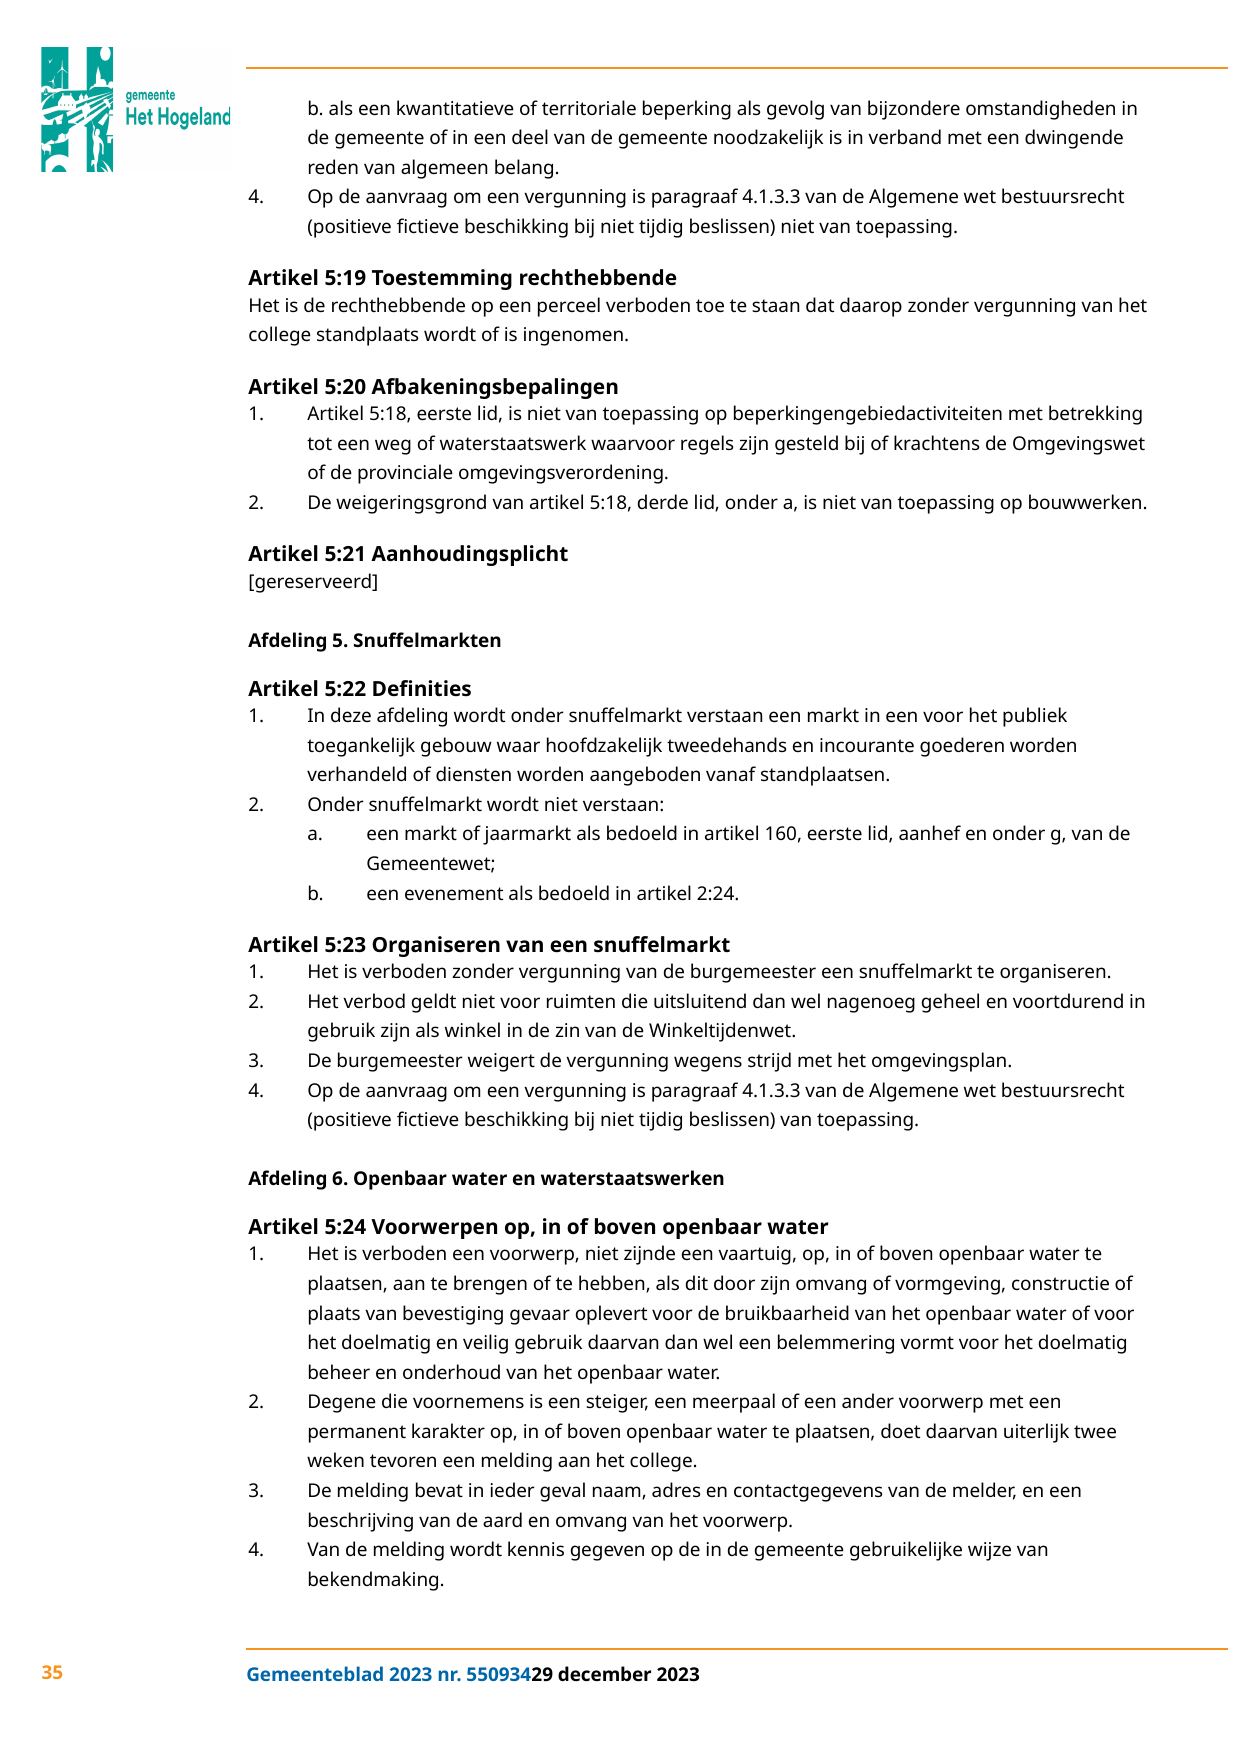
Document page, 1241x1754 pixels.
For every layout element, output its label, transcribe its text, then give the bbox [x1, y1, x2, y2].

list een evenement als bedoeld in artikel 2:24. [307, 880, 1152, 905]
text Artikel 5:24 Voorwerpen op, in of boven openbaar water [248, 1212, 1152, 1241]
text Artikel 5:22 Definities [248, 674, 1152, 702]
list De burgemeester weigert de vergunning wegens strijd met het omgevingsplan. [248, 1047, 1152, 1073]
text Afdeling 5. Snuffelmarkten [248, 627, 1152, 653]
text Afdeling 6. Openbaar water en waterstaatswerken [248, 1166, 1152, 1191]
list Het verbod geldt niet voor ruimten die uitsluitend dan wel nagenoeg geheel en voortdurend in gebruik zijn als winkel in de zin van de Winkeltijdenwet. [248, 988, 1152, 1043]
list een markt of jaarmarkt als bedoeld in artikel 160, eerste lid, aanhef en onder g, van de Gemeentewet; [307, 821, 1152, 876]
list Onder snuffelmarkt wordt niet verstaan: [248, 791, 1152, 817]
list De melding bevat in ieder geval naam, adres en contactgegevens van de melder, en een beschrijving van de aard en omvang van het voorwerp. [248, 1477, 1152, 1533]
picture [41, 47, 231, 172]
list Op de aanvraag om een vergunning is paragraaf 4.1.3.3 van de Algemene wet bestuursrecht (positieve fictieve beschikking bij niet tijdig beslissen) van toepassing. [248, 1077, 1152, 1132]
list Artikel 5:18, eerste lid, is niet van toepassing op beperkingengebiedactiviteiten met betrekking tot een weg of waterstaatswerk waarvoor regels zijn gesteld bij of krachtens de Omgevingswet of de provinciale omgevingsverordening. [248, 400, 1152, 485]
list De weigeringsgrond van artikel 5:18, derde lid, onder a, is niet van toepassing op bouwwerken. [248, 489, 1152, 515]
text Het is de rechthebbende op een perceel verboden toe te staan dat daarop zonder vergunning van het college standplaats wordt of is ingenomen. [248, 292, 1152, 347]
text [gereserveerd] [248, 568, 1152, 594]
list Het is verboden een voorwerp, niet zijnde een vaartuig, op, in of boven openbaar water te plaatsen, aan te brengen of te hebben, als dit door zijn omvang of vormgeving, constructie of plaats van bevestiging gevaar oplevert voor de bruikbaarheid van het openbaar water of voor het doelmatig en veilig gebruik daarvan dan wel een belemmering vormt voor het doelmatig beheer en onderhoud van het openbaar water. [248, 1241, 1152, 1385]
list b. als een kwantitatieve of territoriale beperking als gevolg van bijzondere omstandigheden in de gemeente of in een deel van de gemeente noodzakelijk is in verband met een dwingende reden van algemeen belang. [248, 95, 1152, 180]
list Degene die voornemens is een steiger, een meerpaal of een ander voorwerp met een permanent karakter op, in of boven openbaar water te plaatsen, doet daarvan uiterlijk twee weken tevoren een melding aan het college. [248, 1388, 1152, 1473]
list Het is verboden zonder vergunning van de burgemeester een snuffelmarkt te organiseren. [248, 958, 1152, 984]
list In deze afdeling wordt onder snuffelmarkt verstaan een markt in een voor het publiek toegankelijk gebouw waar hoofdzakelijk tweedehands en incourante goederen worden verhandeld of diensten worden aangeboden vanaf standplaatsen. [248, 702, 1152, 787]
list Van de melding wordt kennis gegeven op de in de gemeente gebruikelijke wijze van bekendmaking. [248, 1536, 1152, 1592]
text Artikel 5:19 Toestemming rechthebbende [248, 263, 1152, 292]
list Op de aanvraag om een vergunning is paragraaf 4.1.3.3 van de Algemene wet bestuursrecht (positieve fictieve beschikking bij niet tijdig beslissen) niet van toepassing. [248, 183, 1152, 239]
text Artikel 5:21 Aanhoudingsplicht [248, 539, 1152, 568]
text Artikel 5:23 Organiseren van een snuffelmarkt [248, 930, 1152, 958]
text Artikel 5:20 Afbakeningsbepalingen [248, 372, 1152, 400]
